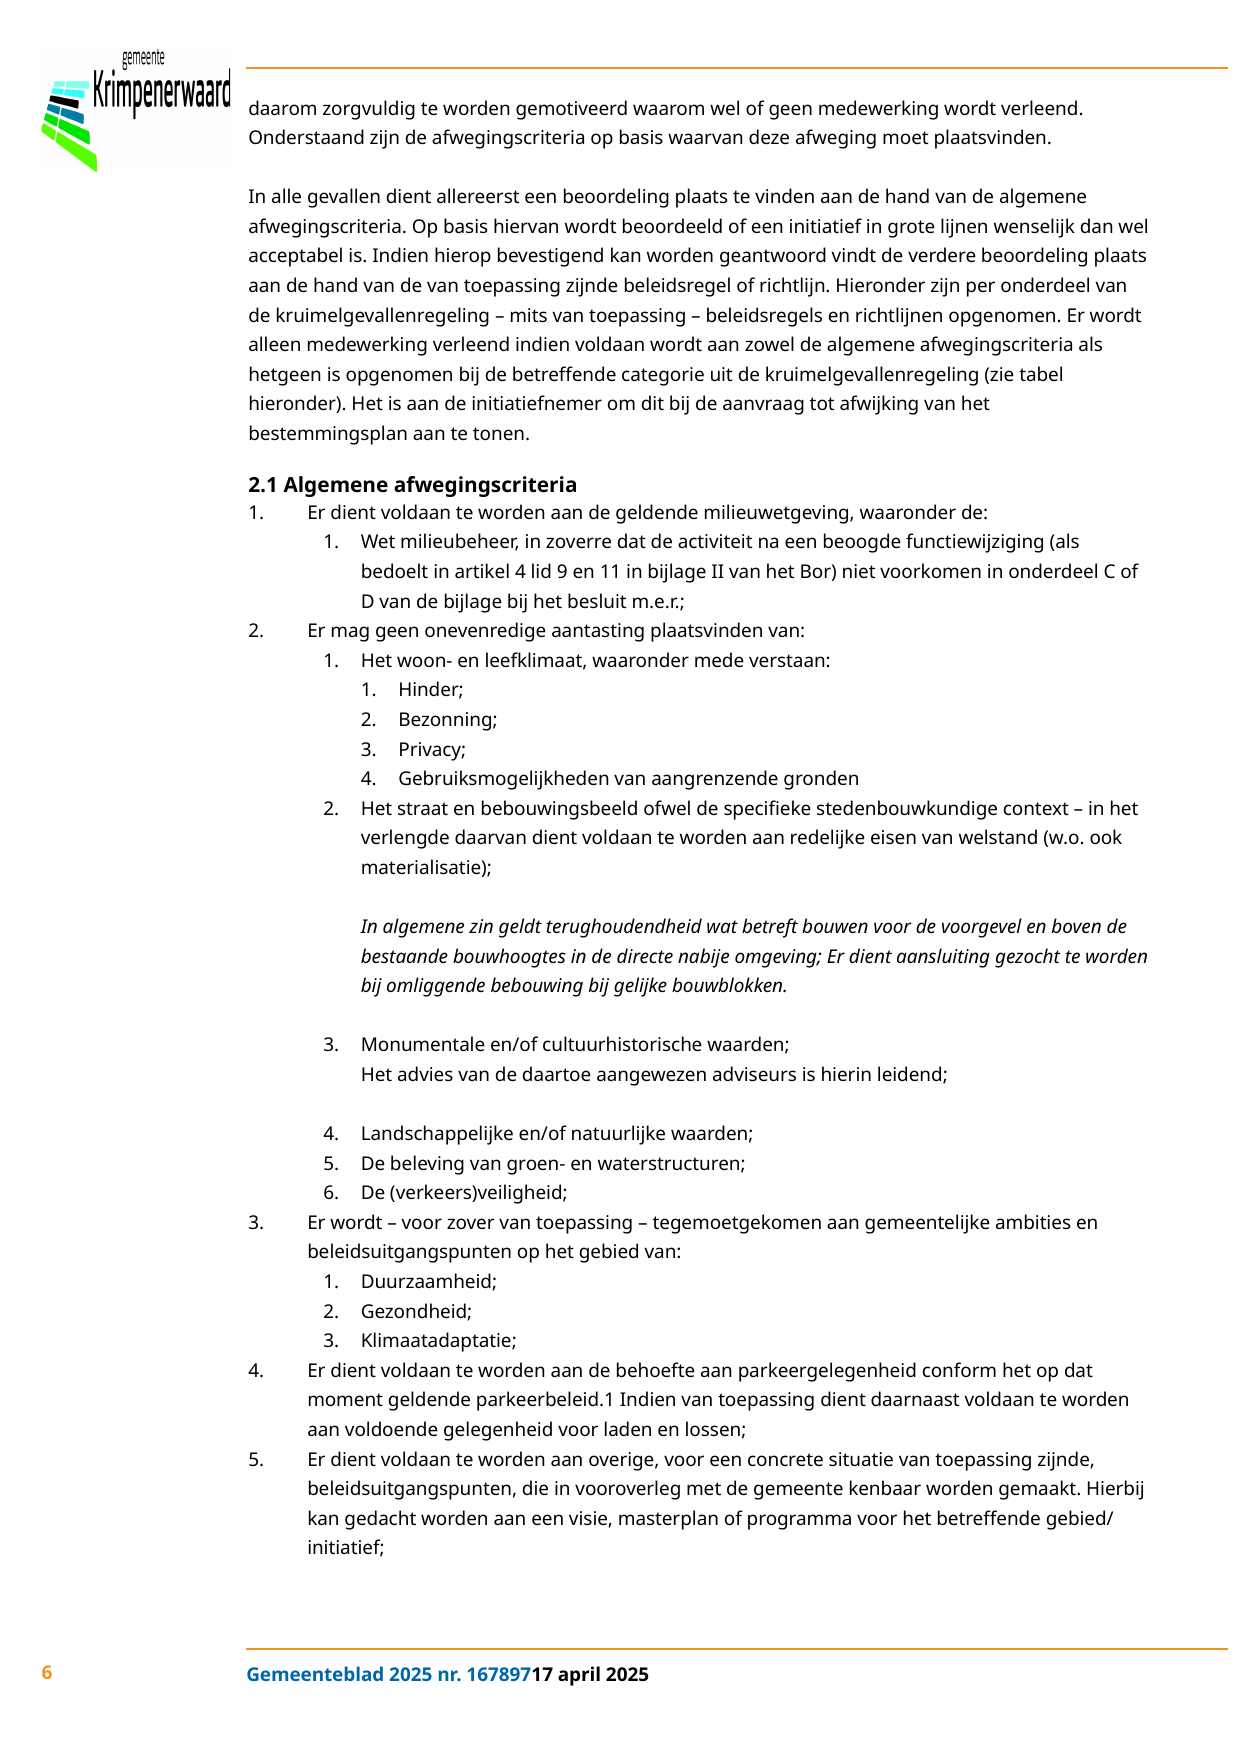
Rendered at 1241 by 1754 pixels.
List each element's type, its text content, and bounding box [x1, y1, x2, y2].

list Landschappelijke en/of natuurlijke waarden; [323, 1120, 1152, 1146]
list De (verkeers)veiligheid; [323, 1179, 1152, 1205]
text daarom zorgvuldig te worden gemotiveerd waarom wel of geen medewerking wordt verleend. Onderstaand zijn de afwegingscriteria op basis waarvan deze afweging moet plaatsvinden. [248, 95, 1152, 150]
text 2.1 Algemene afwegingscriteria [248, 471, 1152, 499]
list Hinder; [361, 677, 1152, 702]
list Gezondheid; [323, 1298, 1152, 1323]
list Het advies van de daartoe aangewezen adviseurs is hierin leidend; [323, 1061, 1152, 1087]
text In alle gevallen dient allereerst een beoordeling plaats te vinden aan de hand van de algemene afwegingscriteria. Op basis hiervan wordt beoordeeld of een initiatief in grote lijnen wenselijk dan wel acceptabel is. Indien hierop bevestigend kan worden geantwoord vindt de verdere beoordeling plaats aan de hand van de van toepassing zijnde beleidsregel of richtlijn. Hieronder zijn per onderdeel van de kruimelgevallenregeling – mits van toepassing – beleidsregels en richtlijnen opgenomen. Er wordt alleen medewerking verleend indien voldaan wordt aan zowel de algemene afwegingscriteria als hetgeen is opgenomen bij de betreffende categorie uit de kruimelgevallenregeling (zie tabel hieronder). Het is aan de initiatiefnemer om dit bij de aanvraag tot afwijking van het bestemmingsplan aan te tonen. [248, 183, 1152, 446]
picture [41, 47, 231, 172]
list Wet milieubeheer, in zoverre dat de activiteit na een beoogde functiewijziging (als bedoelt in artikel 4 lid 9 en 11 in bijlage II van het Bor) niet voorkomen in onderdeel C of D van de bijlage bij het besluit m.e.r.; [323, 529, 1152, 613]
list Het straat en bebouwingsbeeld ofwel de specifieke stedenbouwkundige context – in het verlengde daarvan dient voldaan te worden aan redelijke eisen van welstand (w.o. ook materialisatie); [323, 795, 1152, 880]
list De beleving van groen- en waterstructuren; [323, 1150, 1152, 1176]
list Het woon- en leefklimaat, waaronder mede verstaan: [323, 647, 1152, 673]
list Er dient voldaan te worden aan de geldende milieuwetgeving, waaronder de: [248, 499, 1152, 525]
list Klimaatadaptatie; [323, 1327, 1152, 1353]
list Er dient voldaan te worden aan overige, voor een concrete situatie van toepassing zijnde, beleidsuitgangspunten, die in vooroverleg met de gemeente kenbaar worden gemaakt. Hierbij kan gedacht worden aan een visie, masterplan of programma voor het betreffende gebied/ initiatief; [248, 1446, 1152, 1560]
list Bezonning; [361, 706, 1152, 732]
list Er wordt – voor zover van toepassing – tegemoetgekomen aan gemeentelijke ambities en beleidsuitgangspunten op het gebied van: [248, 1209, 1152, 1264]
list Monumentale en/of cultuurhistorische waarden; [323, 1032, 1152, 1057]
list Gebruiksmogelijkheden van aangrenzende gronden [361, 765, 1152, 791]
list Er dient voldaan te worden aan de behoefte aan parkeergelegenheid conform het op dat moment geldende parkeerbeleid.1 Indien van toepassing dient daarnaast voldaan te worden aan voldoende gelegenheid voor laden en lossen; [248, 1357, 1152, 1442]
list Duurzaamheid; [323, 1268, 1152, 1294]
list Er mag geen onevenredige aantasting plaatsvinden van: [248, 617, 1152, 643]
list In algemene zin geldt terughoudendheid wat betreft bouwen voor de voorgevel en boven de bestaande bouwhoogtes in de directe nabije omgeving; Er dient aansluiting gezocht te worden bij omliggende bebouwing bij gelijke bouwblokken. [323, 913, 1152, 998]
list Privacy; [361, 736, 1152, 761]
